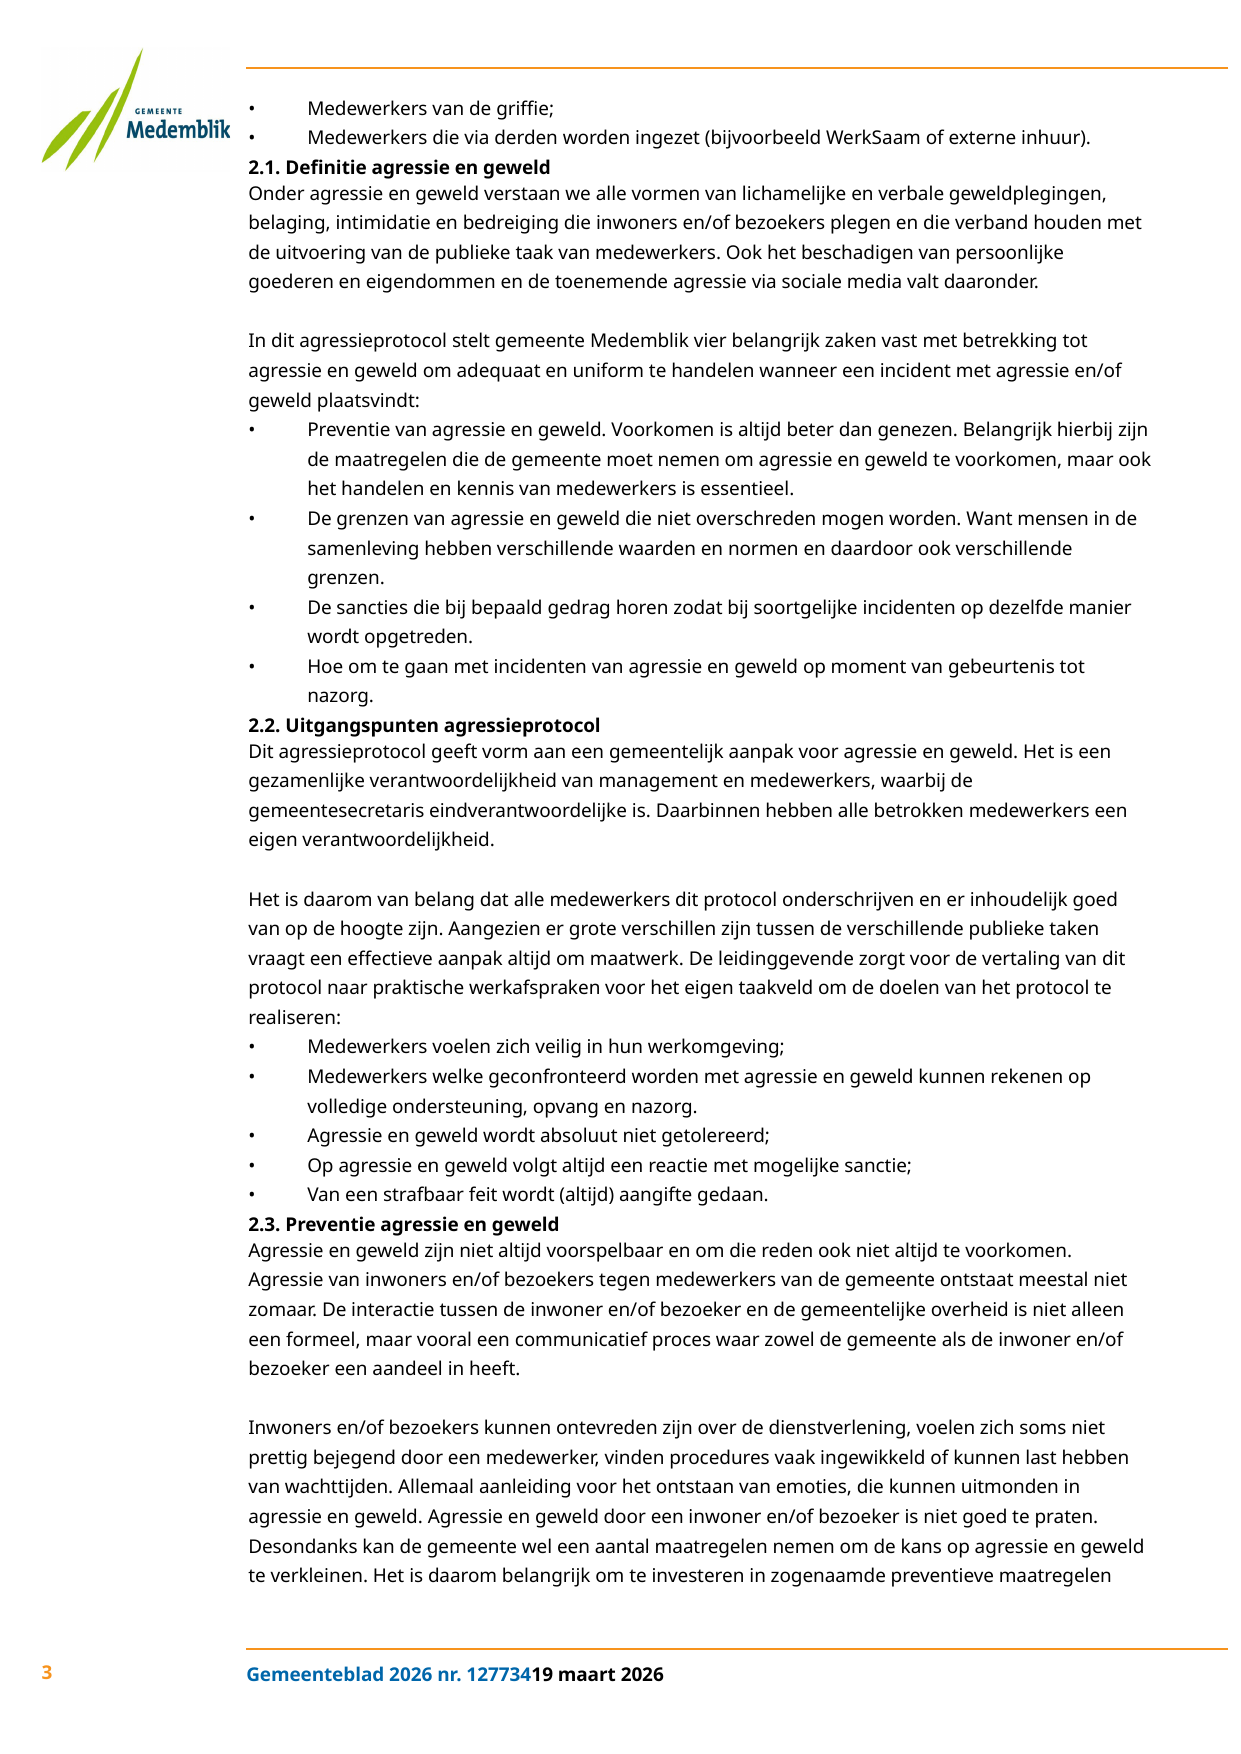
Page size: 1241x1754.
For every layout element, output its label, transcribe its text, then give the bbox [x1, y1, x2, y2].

text 2.1. Definitie agressie en geweld [248, 154, 1152, 180]
list Preventie van agressie en geweld. Voorkomen is altijd beter dan genezen. Belangrijk hierbij zijn de maatregelen die de gemeente moet nemen om agressie en geweld te voorkomen, maar ook het handelen en kennis van medewerkers is essentieel. [248, 416, 1152, 501]
list Medewerkers welke geconfronteerd worden met agressie en geweld kunnen rekenen op volledige ondersteuning, opvang en nazorg. [248, 1063, 1152, 1119]
text 2.2. Uitgangspunten agressieprotocol [248, 712, 1152, 738]
text Dit agressieprotocol geeft vorm aan een gemeentelijk aanpak voor agressie en geweld. Het is een gezamenlijke verantwoordelijkheid van management en medewerkers, waarbij de gemeentesecretaris eindverantwoordelijke is. Daarbinnen hebben alle betrokken medewerkers een eigen verantwoordelijkheid. [248, 738, 1152, 852]
picture [41, 47, 231, 172]
list Medewerkers van de griffie; [248, 95, 1152, 121]
list Medewerkers die via derden worden ingezet (bijvoorbeeld WerkSaam of externe inhuur). [248, 124, 1152, 150]
text Onder agressie en geweld verstaan we alle vormen van lichamelijke en verbale geweldplegingen, belaging, intimidatie en bedreiging die inwoners en/of bezoekers plegen en die verband houden met de uitvoering van de publieke taak van medewerkers. Ook het beschadigen van persoonlijke goederen en eigendommen en de toenemende agressie via sociale media valt daaronder. [248, 180, 1152, 294]
list Agressie en geweld wordt absoluut niet getolereerd; [248, 1122, 1152, 1148]
list Op agressie en geweld volgt altijd een reactie met mogelijke sanctie; [248, 1152, 1152, 1178]
text Het is daarom van belang dat alle medewerkers dit protocol onderschrijven en er inhoudelijk goed van op de hoogte zijn. Aangezien er grote verschillen zijn tussen de verschillende publieke taken vraagt een effectieve aanpak altijd om maatwerk. De leidinggevende zorgt voor de vertaling van dit protocol naar praktische werkafspraken voor het eigen taakveld om de doelen van het protocol te realiseren: [248, 886, 1152, 1030]
text 2.3. Preventie agressie en geweld [248, 1211, 1152, 1237]
text In dit agressieprotocol stelt gemeente Medemblik vier belangrijk zaken vast met betrekking tot agressie en geweld om adequaat en uniform te handelen wanneer een incident met agressie en/of geweld plaatsvindt: [248, 328, 1152, 412]
list De grenzen van agressie en geweld die niet overschreden mogen worden. Want mensen in de samenleving hebben verschillende waarden en normen en daardoor ook verschillende grenzen. [248, 505, 1152, 590]
list Van een strafbaar feit wordt (altijd) aangifte gedaan. [248, 1182, 1152, 1207]
text Inwoners en/of bezoekers kunnen ontevreden zijn over de dienstverlening, voelen zich soms niet prettig bejegend door een medewerker, vinden procedures vaak ingewikkeld of kunnen last hebben van wachttijden. Allemaal aanleiding voor het ontstaan van emoties, die kunnen uitmonden in agressie en geweld. Agressie en geweld door een inwoner en/of bezoeker is niet goed te praten. Desondanks kan de gemeente wel een aantal maatregelen nemen om de kans op agressie en geweld te verkleinen. Het is daarom belangrijk om te investeren in zogenaamde preventieve maatregelen [248, 1414, 1152, 1588]
list Medewerkers voelen zich veilig in hun werkomgeving; [248, 1034, 1152, 1059]
text Agressie en geweld zijn niet altijd voorspelbaar en om die reden ook niet altijd te voorkomen. Agressie van inwoners en/of bezoekers tegen medewerkers van de gemeente ontstaat meestal niet zomaar. De interactie tussen de inwoner en/of bezoeker en de gemeentelijke overheid is niet alleen een formeel, maar vooral een communicatief proces waar zowel de gemeente als de inwoner en/of bezoeker een aandeel in heeft. [248, 1237, 1152, 1381]
list De sancties die bij bepaald gedrag horen zodat bij soortgelijke incidenten op dezelfde manier wordt opgetreden. [248, 594, 1152, 649]
list Hoe om te gaan met incidenten van agressie en geweld op moment van gebeurtenis tot nazorg. [248, 653, 1152, 708]
